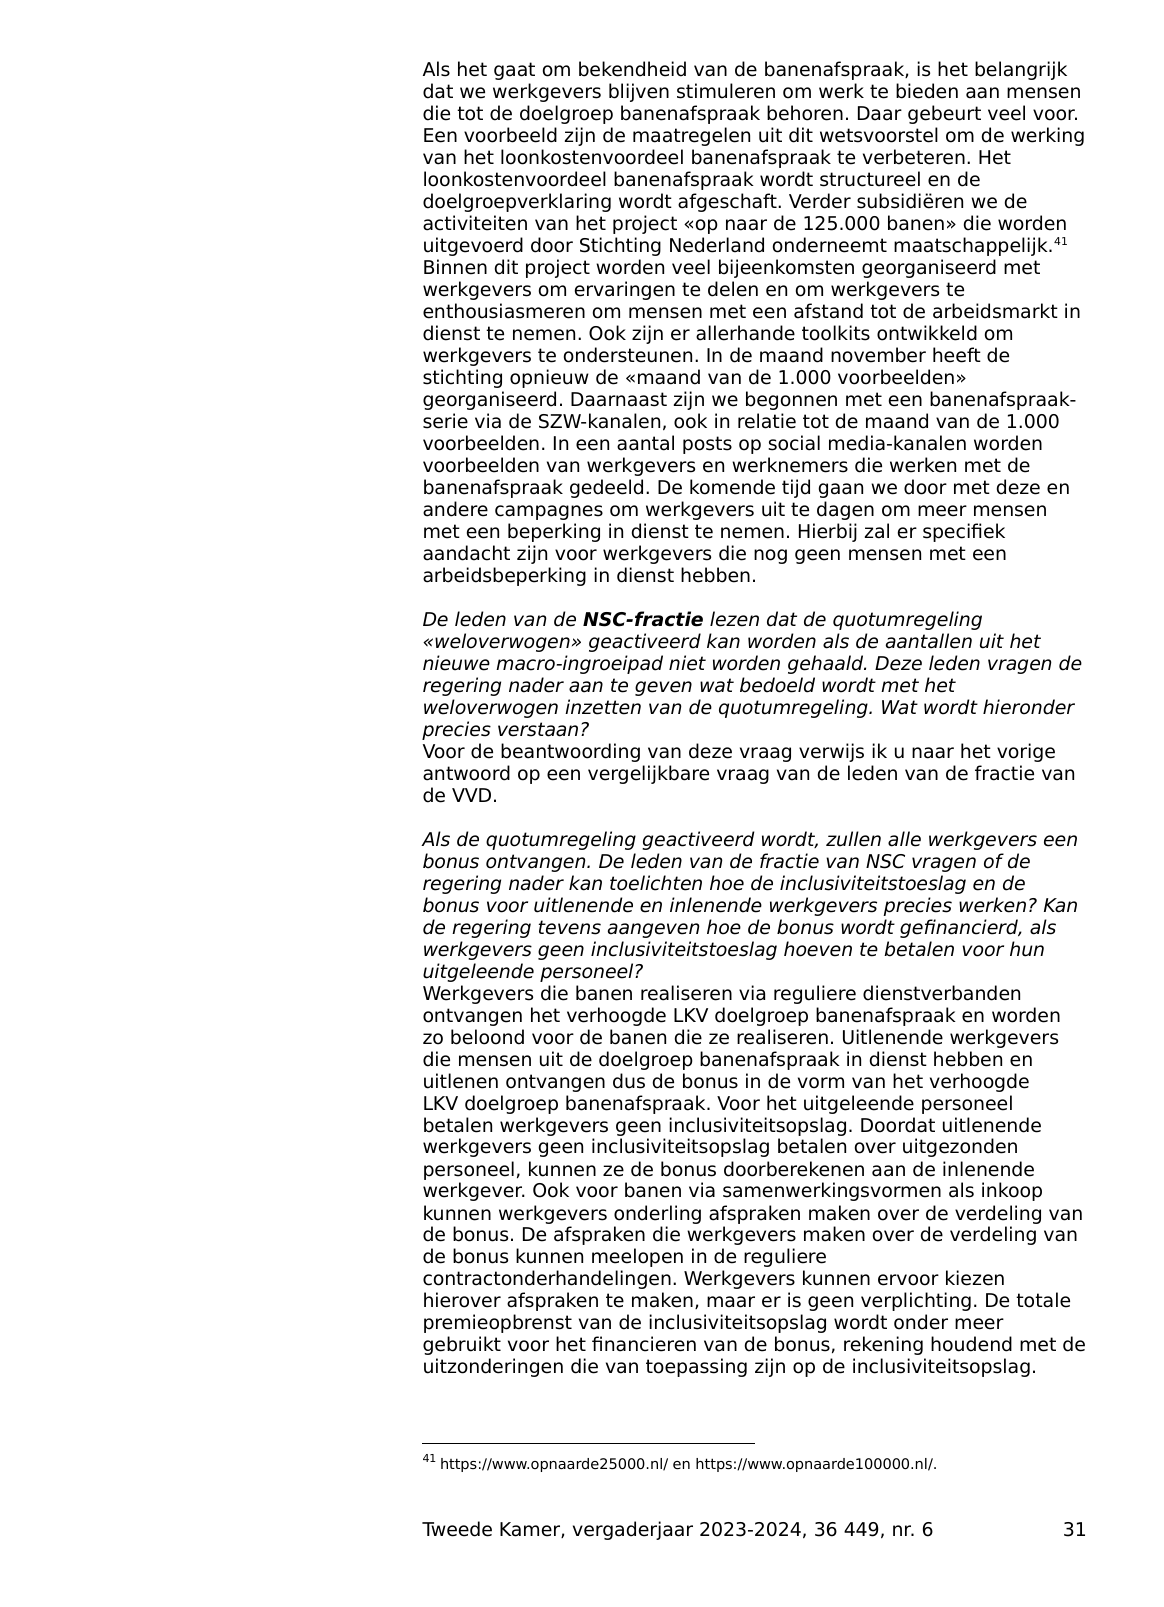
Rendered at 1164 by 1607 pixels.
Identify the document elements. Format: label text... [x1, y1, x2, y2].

text Als het gaat om bekendheid van de banenafspraak, is het belangrijk dat we werkgevers blijven stimuleren om werk te bieden aan mensen die tot de doelgroep banenafspraak behoren. Daar gebeurt veel voor. Een voorbeeld zijn de maatregelen uit dit wetsvoorstel om de werking van het loonkostenvoordeel banenafspraak te verbeteren. Het loonkostenvoordeel banenafspraak wordt structureel en de doelgroepverklaring wordt afgeschaft. Verder subsidiëren we de activiteiten van het project «op naar de 125.000 banen» die worden uitgevoerd door Stichting Nederland onderneemt maatschappelijk. Binnen dit project worden veel bijeenkomsten georganiseerd met werkgevers om ervaringen te delen en om werkgevers te enthousiasmeren om mensen met een afstand tot de arbeidsmarkt in dienst te nemen. Ook zijn er allerhande toolkits ontwikkeld om werkgevers te ondersteunen. In de maand november heeft de stichting opnieuw de «maand van de 1.000 voorbeelden» georganiseerd. Daarnaast zijn we begonnen met een banenafspraak-serie via de SZW-kanalen, ook in relatie tot de maand van de 1.000 voorbeelden. In een aantal posts op social media-kanalen worden voorbeelden van werkgevers en werknemers die werken met de banenafspraak gedeeld. De komende tijd gaan we door met deze en andere campagnes om werkgevers uit te dagen om meer mensen met een beperking in dienst te nemen. Hierbij zal er specifiek aandacht zijn voor werkgevers die nog geen mensen met een arbeidsbeperking in dienst hebben. [422, 59, 1087, 587]
text De leden van de NSC-fractie lezen dat de quotumregeling «weloverwogen» geactiveerd kan worden als de aantallen uit het nieuwe macro-ingroeipad niet worden gehaald. Deze leden vragen de regering nader aan te geven wat bedoeld wordt met het weloverwogen inzetten van de quotumregeling. Wat wordt hieronder precies verstaan? [422, 609, 1087, 741]
text Voor de beantwoording van deze vraag verwijs ik u naar het vorige antwoord op een vergelijkbare vraag van de leden van de fractie van de VVD. [422, 741, 1087, 807]
text Als de quotumregeling geactiveerd wordt, zullen alle werkgevers een bonus ontvangen. De leden van de fractie van NSC vragen of de regering nader kan toelichten hoe de inclusiviteitstoeslag en de bonus voor uitlenende en inlenende werkgevers precies werken? Kan de regering tevens aangeven hoe de bonus wordt gefinancierd, als werkgevers geen inclusiviteitstoeslag hoeven te betalen voor hun uitgeleende personeel? [422, 829, 1087, 983]
text https://www.opnaarde25000.nl/ en https://www.opnaarde100000.nl/. [422, 1452, 1087, 1474]
text Werkgevers die banen realiseren via reguliere dienstverbanden ontvangen het verhoogde LKV doelgroep banenafspraak en worden zo beloond voor de banen die ze realiseren. Uitlenende werkgevers die mensen uit de doelgroep banenafspraak in dienst hebben en uitlenen ontvangen dus de bonus in de vorm van het verhoogde LKV doelgroep banenafspraak. Voor het uitgeleende personeel betalen werkgevers geen inclusiviteitsopslag. Doordat uitlenende werkgevers geen inclusiviteitsopslag betalen over uitgezonden personeel, kunnen ze de bonus doorberekenen aan de inlenende werkgever. Ook voor banen via samenwerkingsvormen als inkoop kunnen werkgevers onderling afspraken maken over de verdeling van de bonus. De afspraken die werkgevers maken over de verdeling van de bonus kunnen meelopen in de reguliere contractonderhandelingen. Werkgevers kunnen ervoor kiezen hierover afspraken te maken, maar er is geen verplichting. De totale premieopbrenst van de inclusiviteitsopslag wordt onder meer gebruikt voor het financieren van de bonus, rekening houdend met de uitzonderingen die van toepassing zijn op de inclusiviteitsopslag. [422, 983, 1087, 1378]
